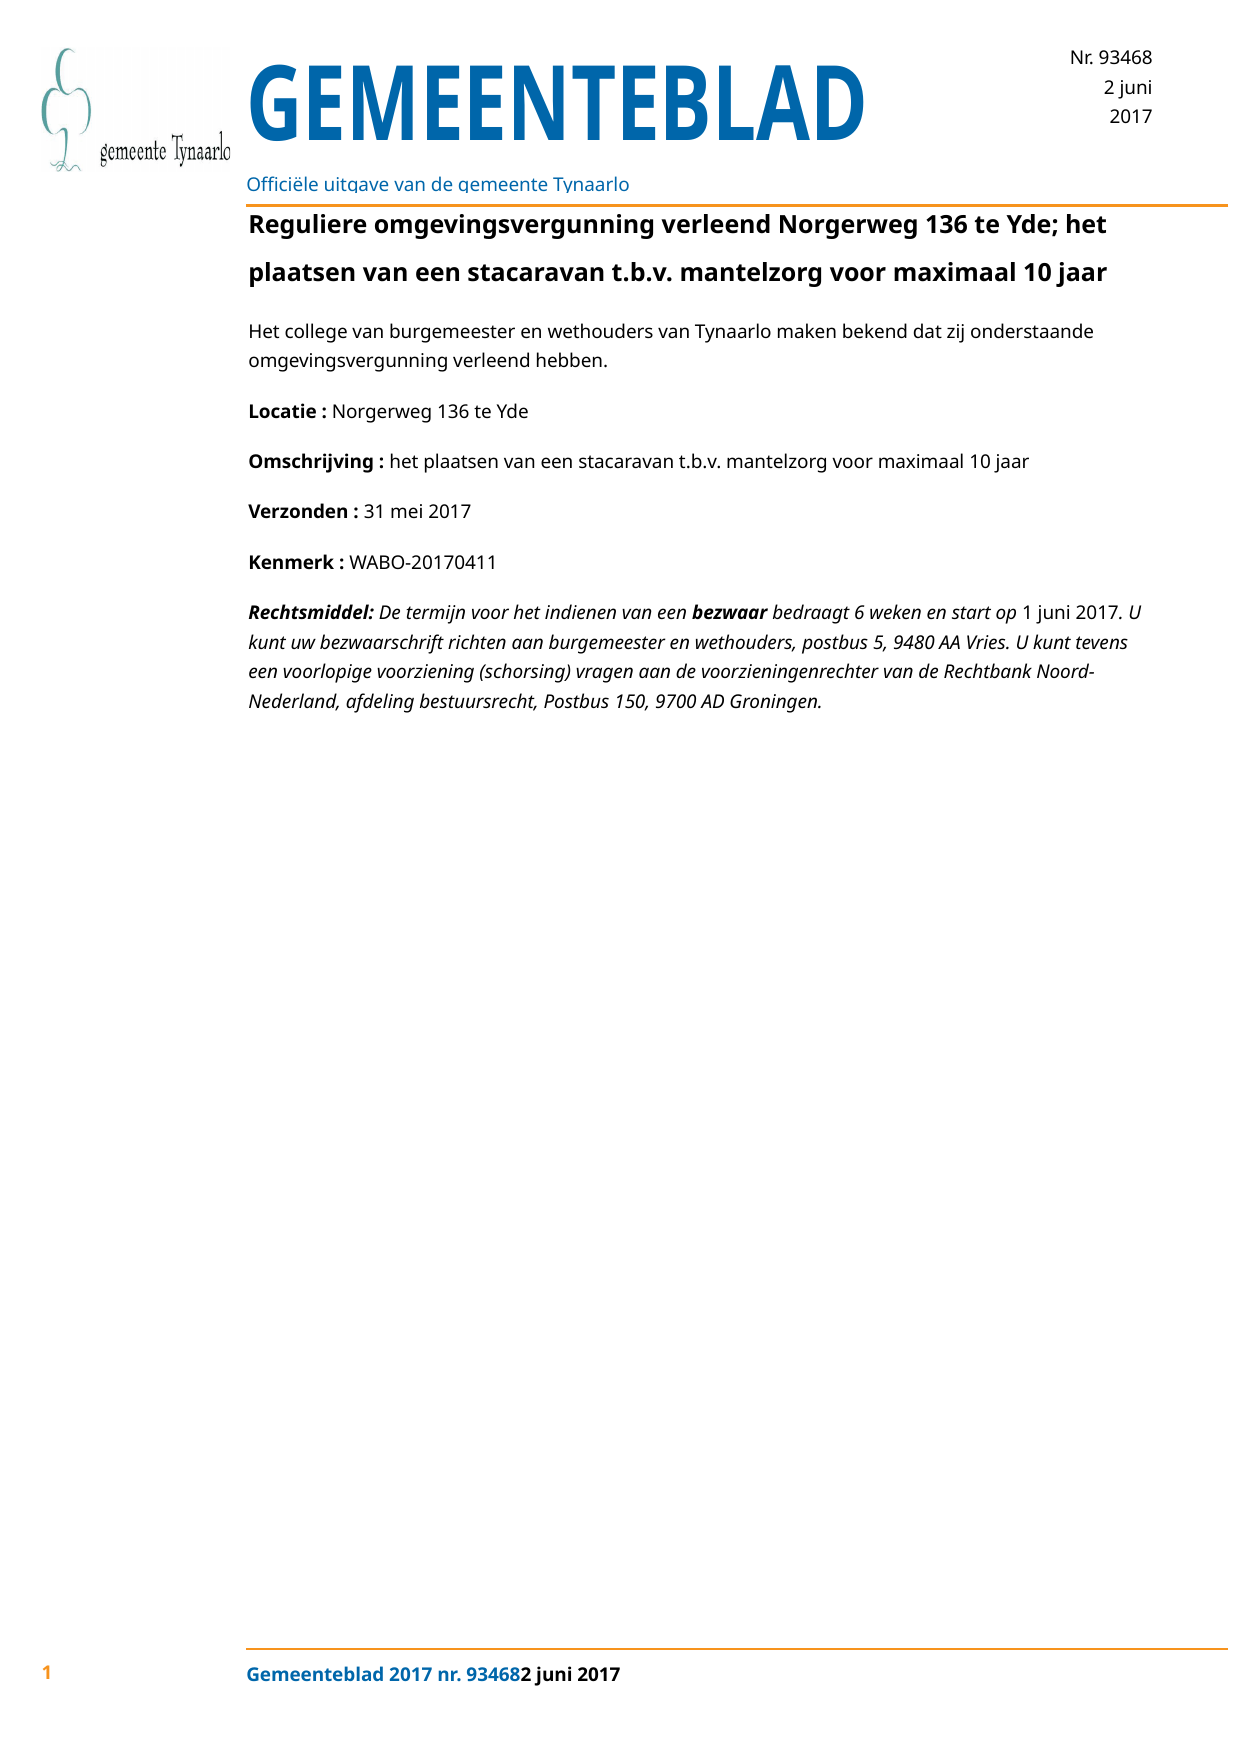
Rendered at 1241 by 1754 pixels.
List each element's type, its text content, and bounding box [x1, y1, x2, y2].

picture [41, 47, 231, 172]
text Het college van burgemeester en wethouders van Tynaarlo maken bekend dat zij onderstaande omgevingsvergunning verleend hebben. [248, 318, 1152, 373]
text Reguliere omgevingsvergunning verleend Norgerweg 136 te Yde; het plaatsen van een stacaravan t.b.v. mantelzorg voor maximaal 10 jaar [248, 207, 1152, 288]
text Omschrijving : het plaatsen van een stacaravan t.b.v. mantelzorg voor maximaal 10 jaar [248, 448, 1152, 474]
text Kenmerk : WABO-20170411 [248, 549, 1152, 575]
text Verzonden : 31 mei 2017 [248, 499, 1152, 524]
text Locatie : Norgerweg 136 te Yde [248, 398, 1152, 424]
text Rechtsmiddel: De termijn voor het indienen van een bezwaar bedraagt 6 weken en start op 1 juni 2017. U kunt uw bezwaarschrift richten aan burgemeester en wethouders, postbus 5, 9480 AA Vries. U kunt tevens een voorlopige voorziening (schorsing) vragen aan de voorzieningenrechter van de Rechtbank Noord-Nederland, afdeling bestuursrecht, Postbus 150, 9700 AD Groningen. [248, 599, 1152, 714]
